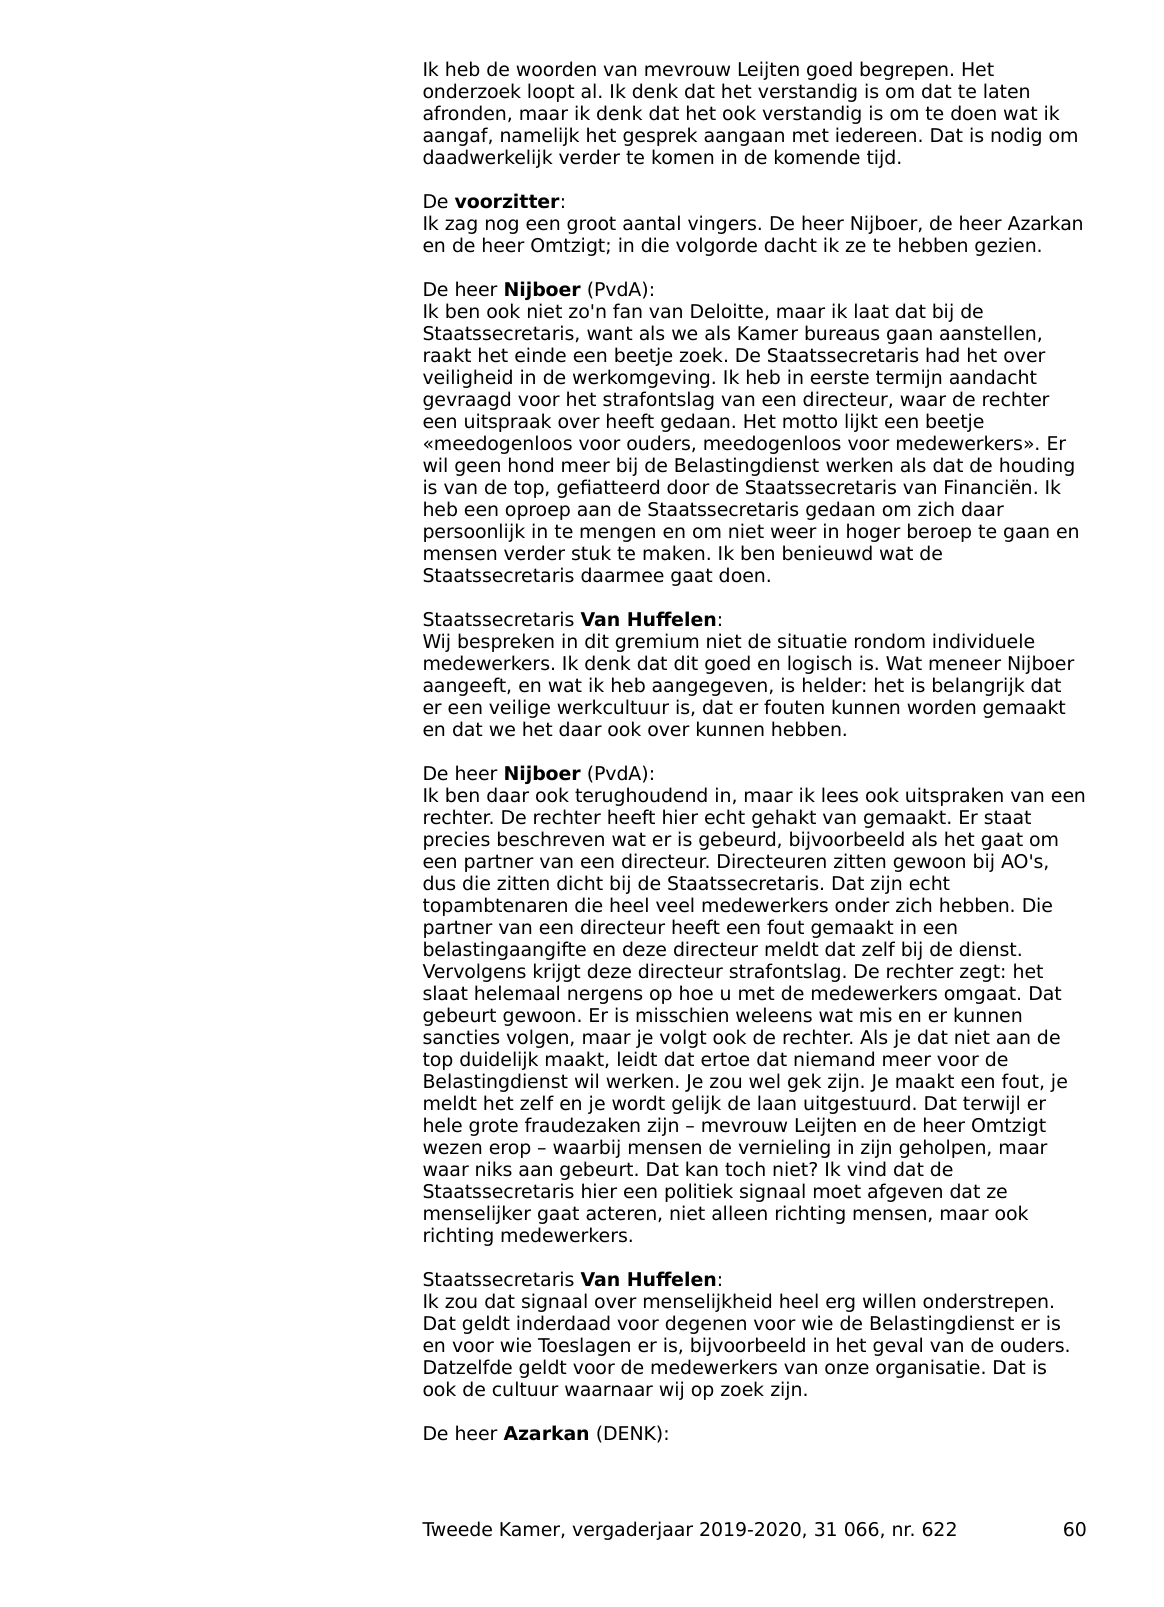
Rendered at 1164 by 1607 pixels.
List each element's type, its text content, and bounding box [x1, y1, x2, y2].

text Ik heb de woorden van mevrouw Leijten goed begrepen. Het onderzoek loopt al. Ik denk dat het verstandig is om dat te laten afronden, maar ik denk dat het ook verstandig is om te doen wat ik aangaf, namelijk het gesprek aangaan met iedereen. Dat is nodig om daadwerkelijk verder te komen in de komende tijd. [422, 59, 1087, 169]
text Ik ben ook niet zo'n fan van Deloitte, maar ik laat dat bij de Staatssecretaris, want als we als Kamer bureaus gaan aanstellen, raakt het einde een beetje zoek. De Staatssecretaris had het over veiligheid in de werkomgeving. Ik heb in eerste termijn aandacht gevraagd voor het strafontslag van een directeur, waar de rechter een uitspraak over heeft gedaan. Het motto lijkt een beetje «meedogenloos voor ouders, meedogenloos voor medewerkers». Er wil geen hond meer bij de Belastingdienst werken als dat de houding is van de top, gefiatteerd door de Staatssecretaris van Financiën. Ik heb een oproep aan de Staatssecretaris gedaan om zich daar persoonlijk in te mengen en om niet weer in hoger beroep te gaan en mensen verder stuk te maken. Ik ben benieuwd wat de Staatssecretaris daarmee gaat doen. [422, 301, 1087, 587]
text Ik zou dat signaal over menselijkheid heel erg willen onderstrepen. Dat geldt inderdaad voor degenen voor wie de Belastingdienst er is en voor wie Toeslagen er is, bijvoorbeeld in het geval van de ouders. Datzelfde geldt voor de medewerkers van onze organisatie. Dat is ook de cultuur waarnaar wij op zoek zijn. [422, 1291, 1087, 1401]
text Staatssecretaris Van Huffelen: [422, 609, 1087, 631]
text Ik ben daar ook terughoudend in, maar ik lees ook uitspraken van een rechter. De rechter heeft hier echt gehakt van gemaakt. Er staat precies beschreven wat er is gebeurd, bijvoorbeeld als het gaat om een partner van een directeur. Directeuren zitten gewoon bij AO's, dus die zitten dicht bij de Staatssecretaris. Dat zijn echt topambtenaren die heel veel medewerkers onder zich hebben. Die partner van een directeur heeft een fout gemaakt in een belastingaangifte en deze directeur meldt dat zelf bij de dienst. Vervolgens krijgt deze directeur strafontslag. De rechter zegt: het slaat helemaal nergens op hoe u met de medewerkers omgaat. Dat gebeurt gewoon. Er is misschien weleens wat mis en er kunnen sancties volgen, maar je volgt ook de rechter. Als je dat niet aan de top duidelijk maakt, leidt dat ertoe dat niemand meer voor de Belastingdienst wil werken. Je zou wel gek zijn. Je maakt een fout, je meldt het zelf en je wordt gelijk de laan uitgestuurd. Dat terwijl er hele grote fraudezaken zijn – mevrouw Leijten en de heer Omtzigt wezen erop – waarbij mensen de vernieling in zijn geholpen, maar waar niks aan gebeurt. Dat kan toch niet? Ik vind dat de Staatssecretaris hier een politiek signaal moet afgeven dat ze menselijker gaat acteren, niet alleen richting mensen, maar ook richting medewerkers. [422, 785, 1087, 1247]
text De heer Nijboer (PvdA): [422, 279, 1087, 301]
text De heer Nijboer (PvdA): [422, 763, 1087, 785]
text De voorzitter: [422, 191, 1087, 213]
text Staatssecretaris Van Huffelen: [422, 1269, 1087, 1291]
text Ik zag nog een groot aantal vingers. De heer Nijboer, de heer Azarkan en de heer Omtzigt; in die volgorde dacht ik ze te hebben gezien. [422, 213, 1087, 257]
text Wij bespreken in dit gremium niet de situatie rondom individuele medewerkers. Ik denk dat dit goed en logisch is. Wat meneer Nijboer aangeeft, en wat ik heb aangegeven, is helder: het is belangrijk dat er een veilige werkcultuur is, dat er fouten kunnen worden gemaakt en dat we het daar ook over kunnen hebben. [422, 631, 1087, 741]
text De heer Azarkan (DENK): [422, 1423, 1087, 1445]
